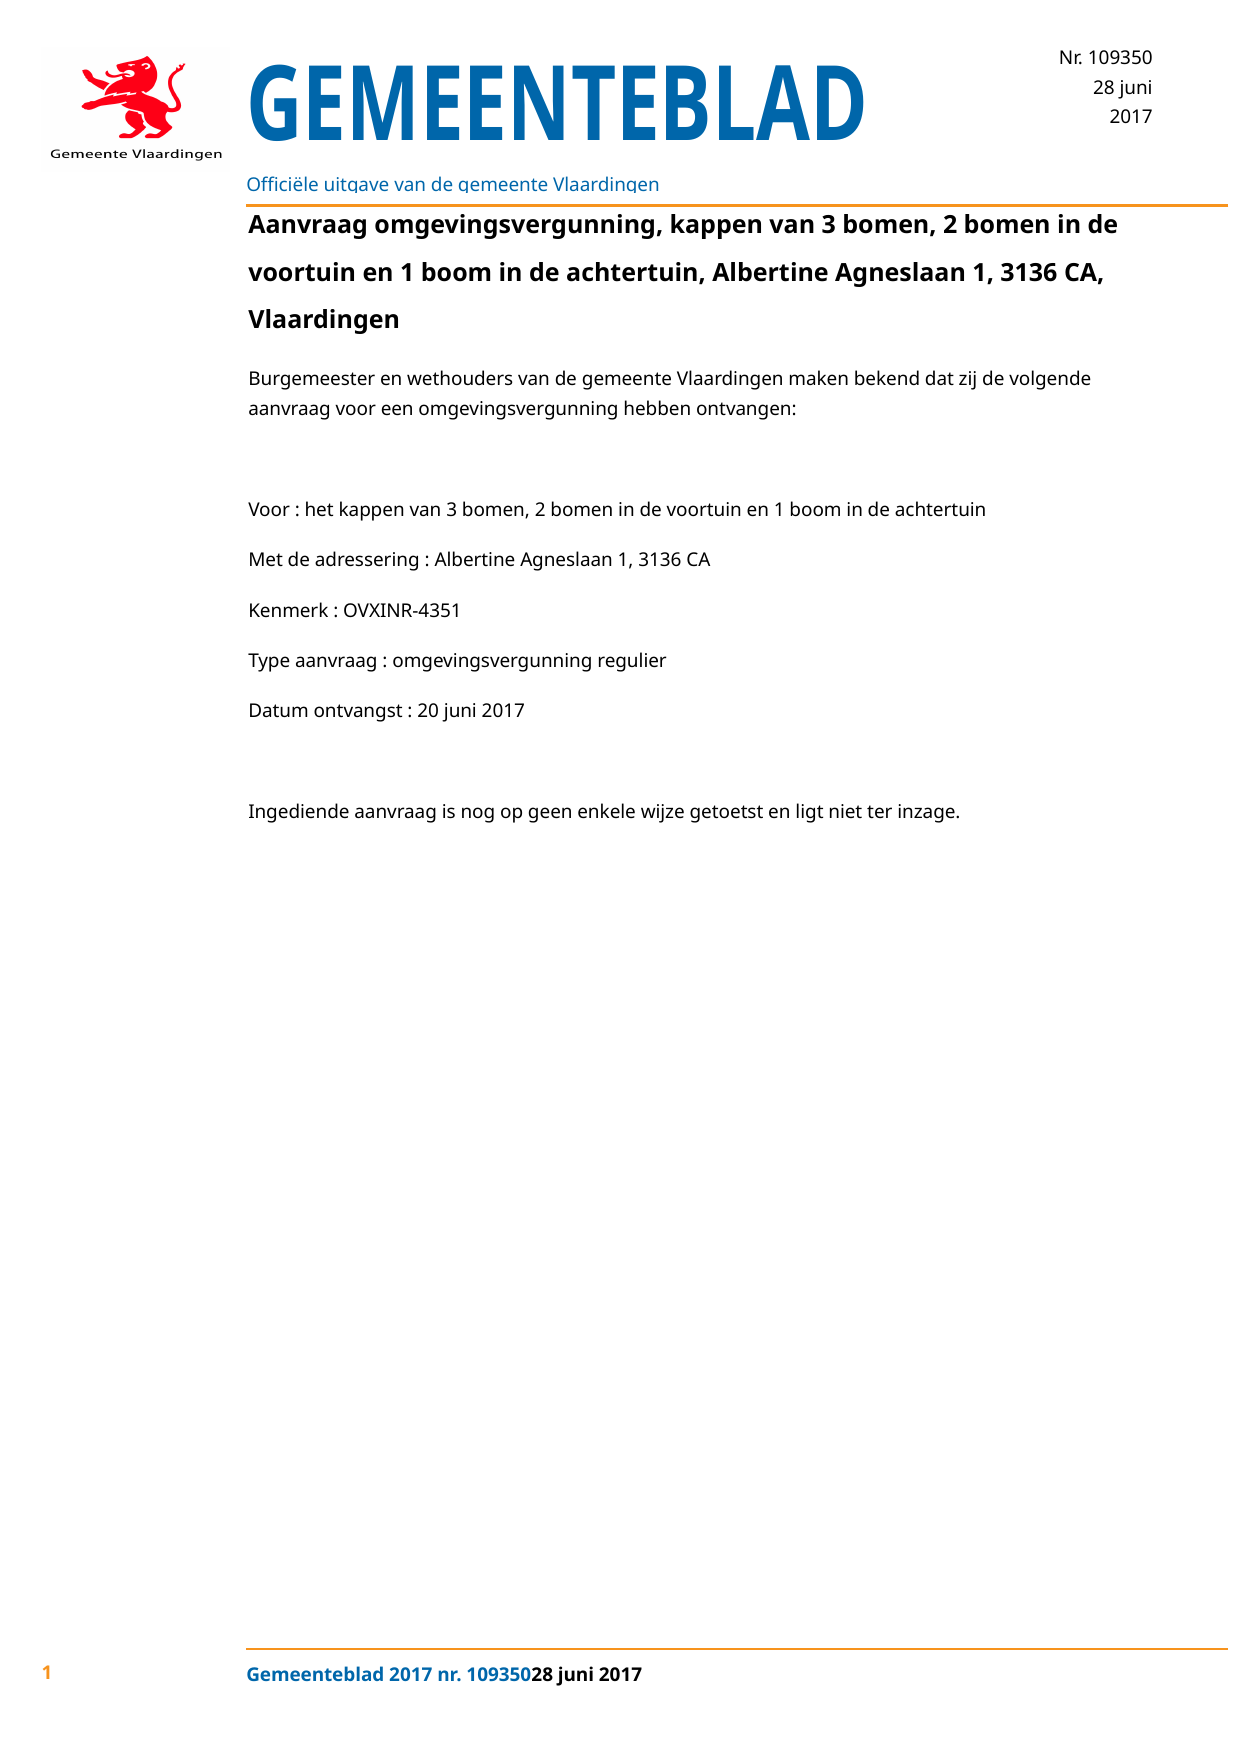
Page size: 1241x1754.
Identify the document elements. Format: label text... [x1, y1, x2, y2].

text Type aanvraag : omgevingsvergunning regulier [248, 647, 1152, 673]
text Met de adressering : Albertine Agneslaan 1, 3136 CA [248, 546, 1152, 572]
picture [41, 47, 231, 172]
text Kenmerk : OVXINR-4351 [248, 597, 1152, 622]
text Burgemeester en wethouders van de gemeente Vlaardingen maken bekend dat zij de volgende aanvraag voor een omgevingsvergunning hebben ontvangen: [248, 366, 1152, 421]
text Ingediende aanvraag is nog op geen enkele wijze getoetst en ligt niet ter inzage. [248, 798, 1152, 824]
text Datum ontvangst : 20 juni 2017 [248, 698, 1152, 723]
text Aanvraag omgevingsvergunning, kappen van 3 bomen, 2 bomen in de voortuin en 1 boom in de achtertuin, Albertine Agneslaan 1, 3136 CA, Vlaardingen [248, 207, 1152, 336]
text Voor : het kappen van 3 bomen, 2 bomen in de voortuin en 1 boom in de achtertuin [248, 496, 1152, 522]
